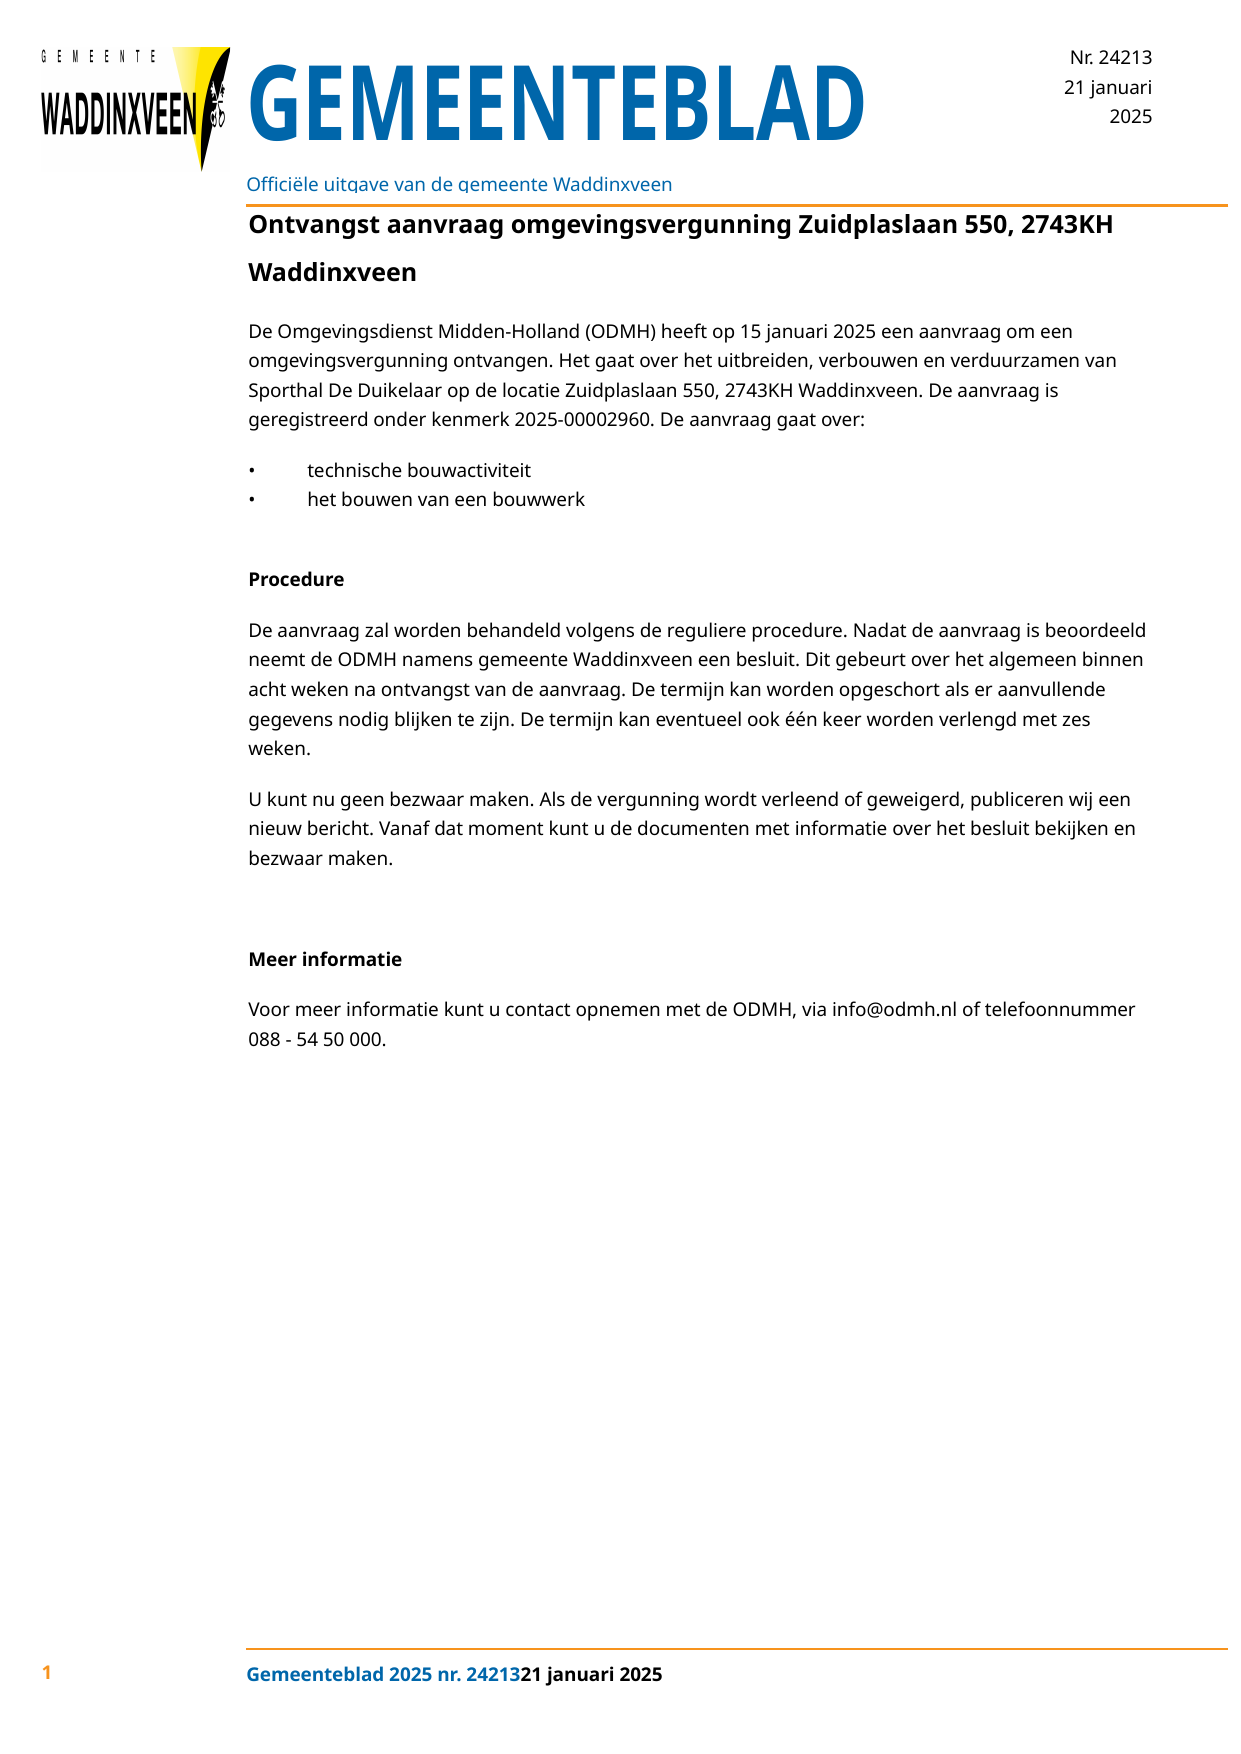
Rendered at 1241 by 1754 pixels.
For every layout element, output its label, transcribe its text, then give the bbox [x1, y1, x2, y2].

text Procedure [248, 567, 1152, 592]
text Voor meer informatie kunt u contact opnemen met de ODMH, via info@odmh.nl of telefoonnummer 088 - 54 50 000. [248, 996, 1152, 1052]
text De Omgevingsdienst Midden-Holland (ODMH) heeft op 15 januari 2025 een aanvraag om een omgevingsvergunning ontvangen. Het gaat over het uitbreiden, verbouwen en verduurzamen van Sporthal De Duikelaar op de locatie Zuidplaslaan 550, 2743KH Waddinxveen. De aanvraag is geregistreerd onder kenmerk 2025-00002960. De aanvraag gaat over: [248, 318, 1152, 432]
text De aanvraag zal worden behandeld volgens de reguliere procedure. Nadat de aanvraag is beoordeeld neemt de ODMH namens gemeente Waddinxveen een besluit. Dit gebeurt over het algemeen binnen acht weken na ontvangst van de aanvraag. De termijn kan worden opgeschort als er aanvullende gegevens nodig blijken te zijn. De termijn kan eventueel ook één keer worden verlengd met zes weken. [248, 617, 1152, 761]
list het bouwen van een bouwwerk [248, 487, 1152, 512]
text U kunt nu geen bezwaar maken. Als de vergunning wordt verleend of geweigerd, publiceren wij een nieuw bericht. Vanaf dat moment kunt u de documenten met informatie over het besluit bekijken en bezwaar maken. [248, 786, 1152, 871]
picture [41, 47, 231, 172]
list technische bouwactiviteit [248, 457, 1152, 483]
text Ontvangst aanvraag omgevingsvergunning Zuidplaslaan 550, 2743KH Waddinxveen [248, 207, 1152, 288]
text Meer informatie [248, 946, 1152, 972]
